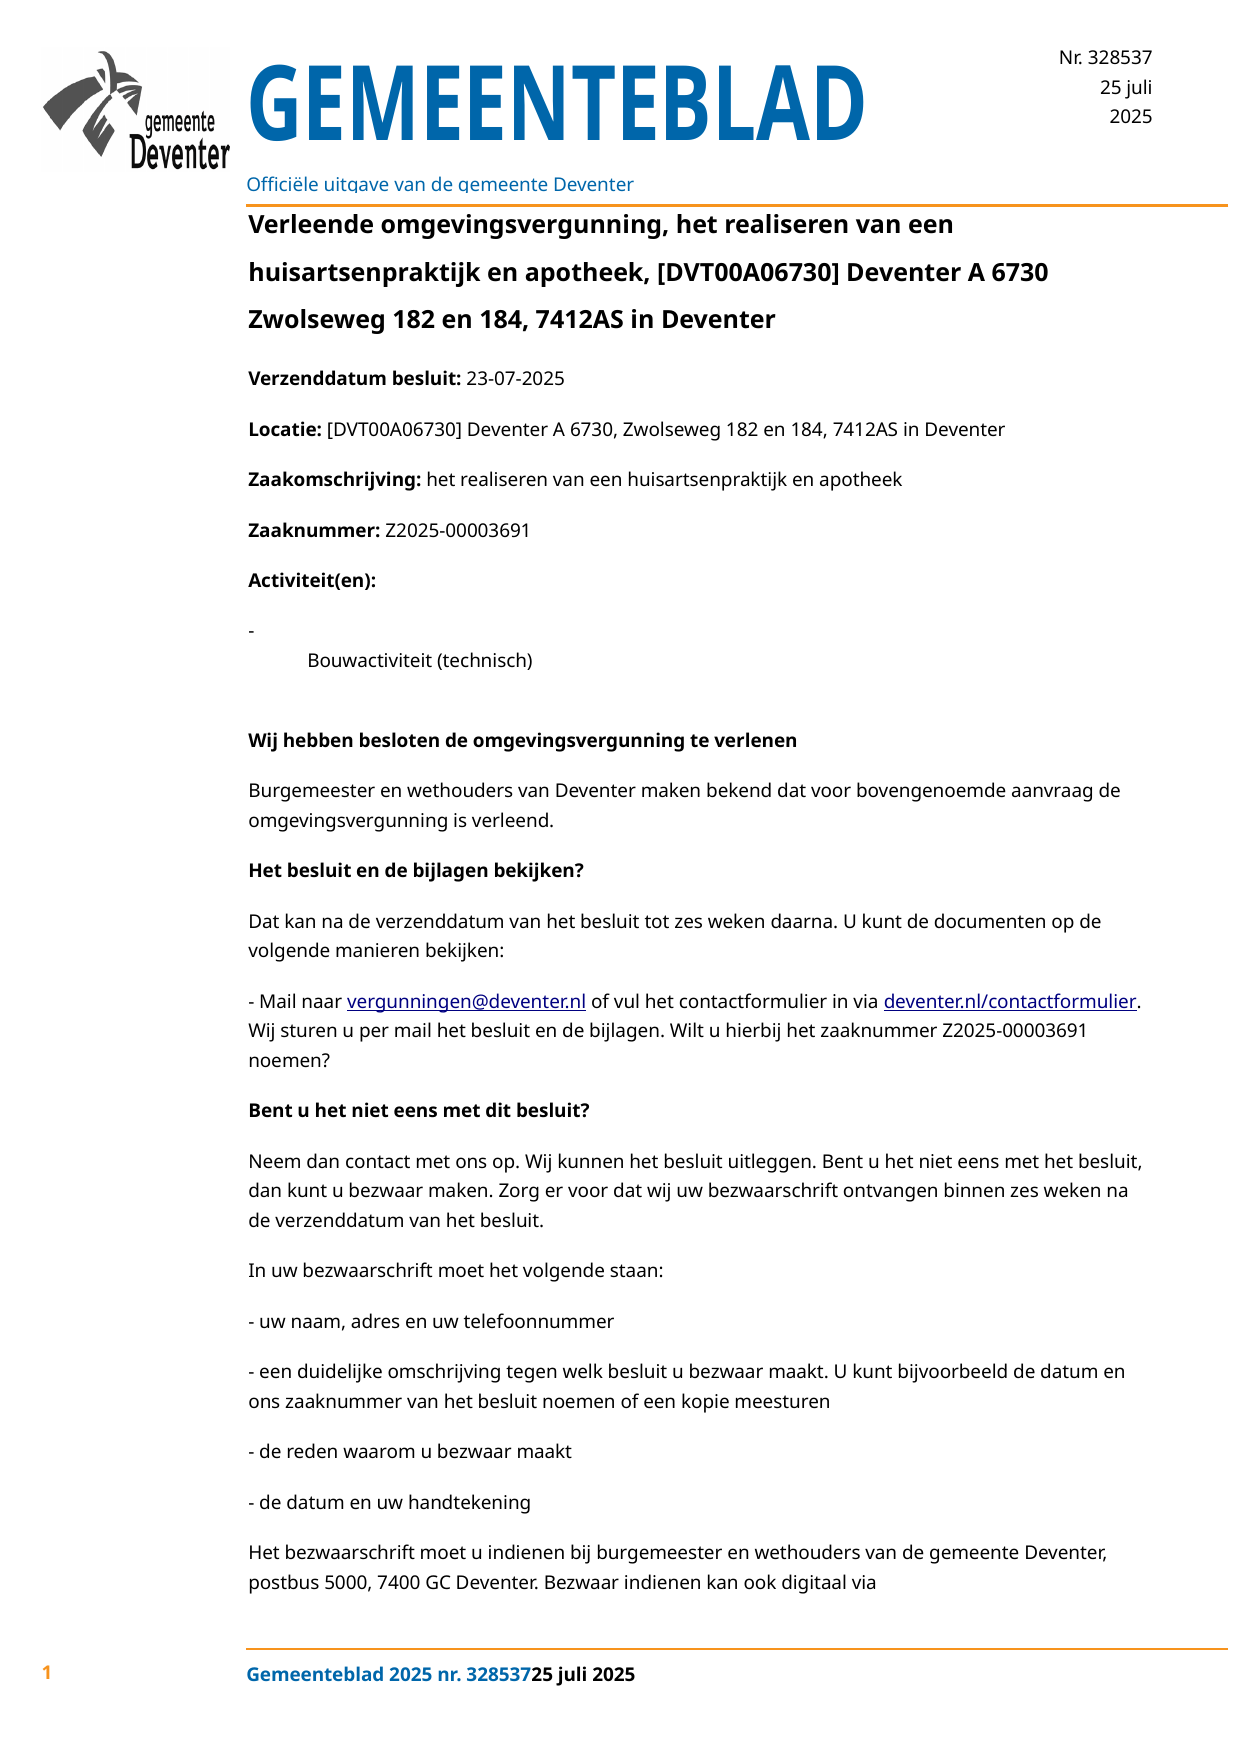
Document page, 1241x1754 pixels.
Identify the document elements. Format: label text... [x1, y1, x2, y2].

text - de datum en uw handtekening [248, 1489, 1152, 1514]
text Zaaknummer: Z2025-00003691 [248, 517, 1152, 542]
text Bent u het niet eens met dit besluit? [248, 1098, 1152, 1123]
text Dat kan na de verzenddatum van het besluit tot zes weken daarna. U kunt de documenten op de volgende manieren bekijken: [248, 908, 1152, 963]
text Verzenddatum besluit: 23-07-2025 [248, 366, 1152, 391]
text Verleende omgevingsvergunning, het realiseren van een huisartsenpraktijk en apotheek, [DVT00A06730] Deventer A 6730 Zwolseweg 182 en 184, 7412AS in Deventer [248, 207, 1152, 336]
text - uw naam, adres en uw telefoonnummer [248, 1308, 1152, 1334]
picture [41, 47, 231, 172]
text - Mail naar vergunningen@deventer.nl of vul het contactformulier in via deventer.nl/contactformulier. Wij sturen u per mail het besluit en de bijlagen. Wilt u hierbij het zaaknummer Z2025-00003691 noemen? [248, 988, 1152, 1073]
list Bouwactiviteit (technisch) [248, 647, 1152, 673]
text Burgemeester en wethouders van Deventer maken bekend dat voor bovengenoemde aanvraag de omgevingsvergunning is verleend. [248, 778, 1152, 833]
text Wij hebben besloten de omgevingsvergunning te verlenen [248, 727, 1152, 753]
text Activiteit(en): [248, 567, 1152, 593]
text Neem dan contact met ons op. Wij kunnen het besluit uitleggen. Bent u het niet eens met het besluit, dan kunt u bezwaar maken. Zorg er voor dat wij uw bezwaarschrift ontvangen binnen zes weken na de verzenddatum van het besluit. [248, 1148, 1152, 1233]
text Zaakomschrijving: het realiseren van een huisartsenpraktijk en apotheek [248, 466, 1152, 492]
text Locatie: [DVT00A06730] Deventer A 6730, Zwolseweg 182 en 184, 7412AS in Deventer [248, 416, 1152, 442]
text - een duidelijke omschrijving tegen welk besluit u bezwaar maakt. U kunt bijvoorbeeld de datum en ons zaaknummer van het besluit noemen of een kopie meesturen [248, 1358, 1152, 1414]
text Het besluit en de bijlagen bekijken? [248, 858, 1152, 883]
text In uw bezwaarschrift moet het volgende staan: [248, 1258, 1152, 1283]
text Het bezwaarschrift moet u indienen bij burgemeester en wethouders van de gemeente Deventer, postbus 5000, 7400 GC Deventer. Bezwaar indienen kan ook digitaal via [248, 1539, 1152, 1594]
text - de reden waarom u bezwaar maakt [248, 1438, 1152, 1464]
